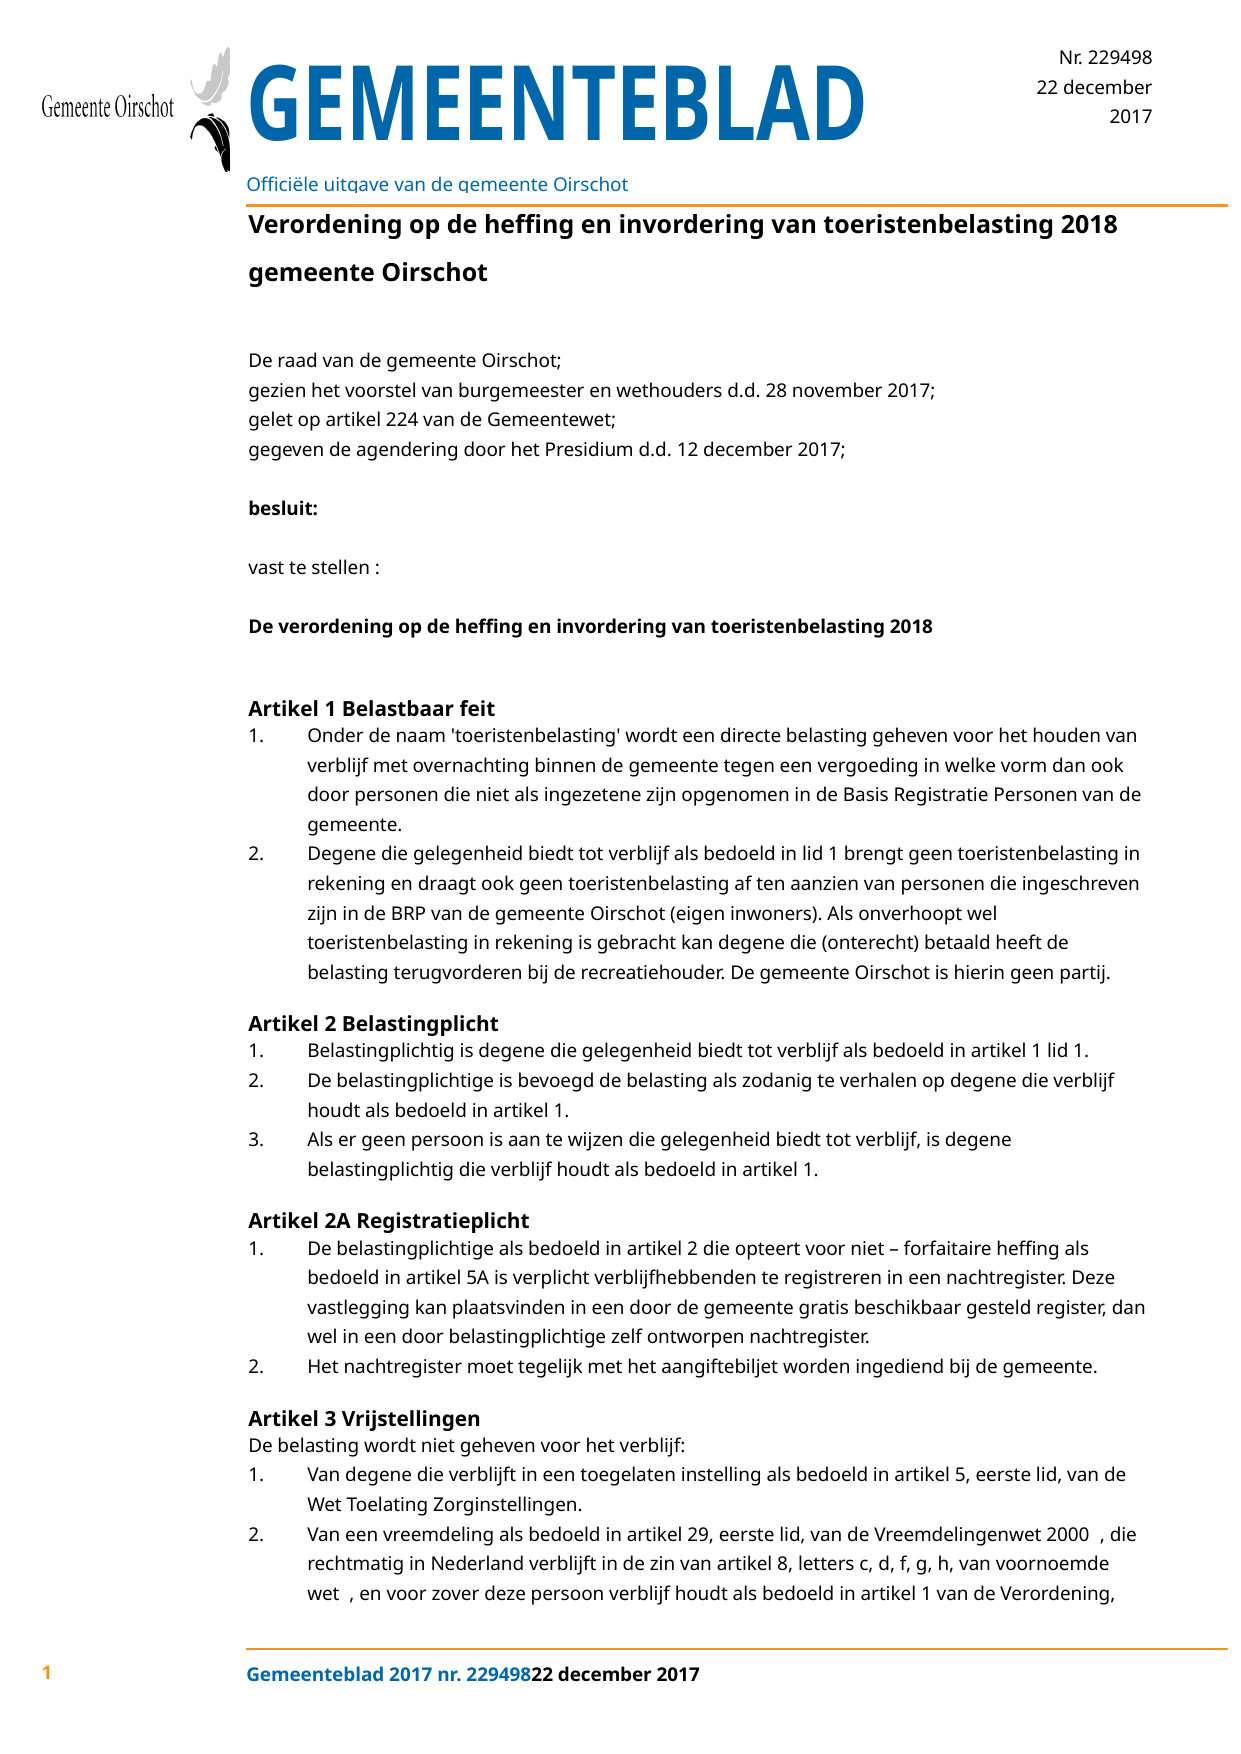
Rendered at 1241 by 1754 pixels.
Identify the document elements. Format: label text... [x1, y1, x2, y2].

list Onder de naam 'toeristenbelasting' wordt een directe belasting geheven voor het houden van verblijf met overnachting binnen de gemeente tegen een vergoeding in welke vorm dan ook door personen die niet als ingezetene zijn opgenomen in de Basis Registratie Personen van de gemeente. [248, 722, 1152, 837]
text gezien het voorstel van burgemeester en wethouders d.d. 28 november 2017; [248, 377, 1152, 403]
list De belastingplichtige is bevoegd de belasting als zodanig te verhalen op degene die verblijf houdt als bedoeld in artikel 1. [248, 1067, 1152, 1123]
list Als er geen persoon is aan te wijzen die gelegenheid biedt tot verblijf, is degene belastingplichtig die verblijf houdt als bedoeld in artikel 1. [248, 1126, 1152, 1182]
text De belasting wordt niet geheven voor het verblijf: [248, 1432, 1152, 1458]
list Belastingplichtig is degene die gelegenheid biedt tot verblijf als bedoeld in artikel 1 lid 1. [248, 1038, 1152, 1063]
text Verordening op de heffing en invordering van toeristenbelasting 2018 gemeente Oirschot [248, 207, 1152, 288]
text Artikel 1 Belastbaar feit [248, 694, 1152, 722]
list De belastingplichtige als bedoeld in artikel 2 die opteert voor niet – forfaitaire heffing als bedoeld in artikel 5A is verplicht verblijfhebbenden te registreren in een nachtregister. Deze vastlegging kan plaatsvinden in een door de gemeente gratis beschikbaar gesteld register, dan wel in een door belastingplichtige zelf ontworpen nachtregister. [248, 1235, 1152, 1349]
list Degene die gelegenheid biedt tot verblijf als bedoeld in lid 1 brengt geen toeristenbelasting in rekening en draagt ook geen toeristenbelasting af ten aanzien van personen die ingeschreven zijn in de BRP van de gemeente Oirschot (eigen inwoners). Als onverhoopt wel toeristenbelasting in rekening is gebracht kan degene die (onterecht) betaald heeft de belasting terugvorderen bij de recreatiehouder. De gemeente Oirschot is hierin geen partij. [248, 841, 1152, 984]
text Artikel 2 Belastingplicht [248, 1009, 1152, 1038]
text Artikel 2A Registratieplicht [248, 1206, 1152, 1235]
text Artikel 3 Vrijstellingen [248, 1404, 1152, 1432]
text vast te stellen : [248, 554, 1152, 580]
text besluit: [248, 495, 1152, 521]
list Van degene die verblijft in een toegelaten instelling als bedoeld in artikel 5, eerste lid, van de Wet Toelating Zorginstellingen. [248, 1462, 1152, 1517]
text De raad van de gemeente Oirschot; [248, 347, 1152, 373]
list Van een vreemdeling als bedoeld in artikel 29, eerste lid, van de Vreemdelingenwet 2000 , die rechtmatig in Nederland verblijft in de zin van artikel 8, letters c, d, f, g, h, van voornoemde wet , en voor zover deze persoon verblijf houdt als bedoeld in artikel 1 van de Verordening, [248, 1521, 1152, 1606]
text gelet op artikel 224 van de Gemeentewet; [248, 407, 1152, 432]
list Het nachtregister moet tegelijk met het aangiftebiljet worden ingediend bij de gemeente. [248, 1353, 1152, 1379]
picture [41, 47, 231, 172]
text De verordening op de heffing en invordering van toeristenbelasting 2018 [248, 614, 1152, 639]
text gegeven de agendering door het Presidium d.d. 12 december 2017; [248, 436, 1152, 462]
